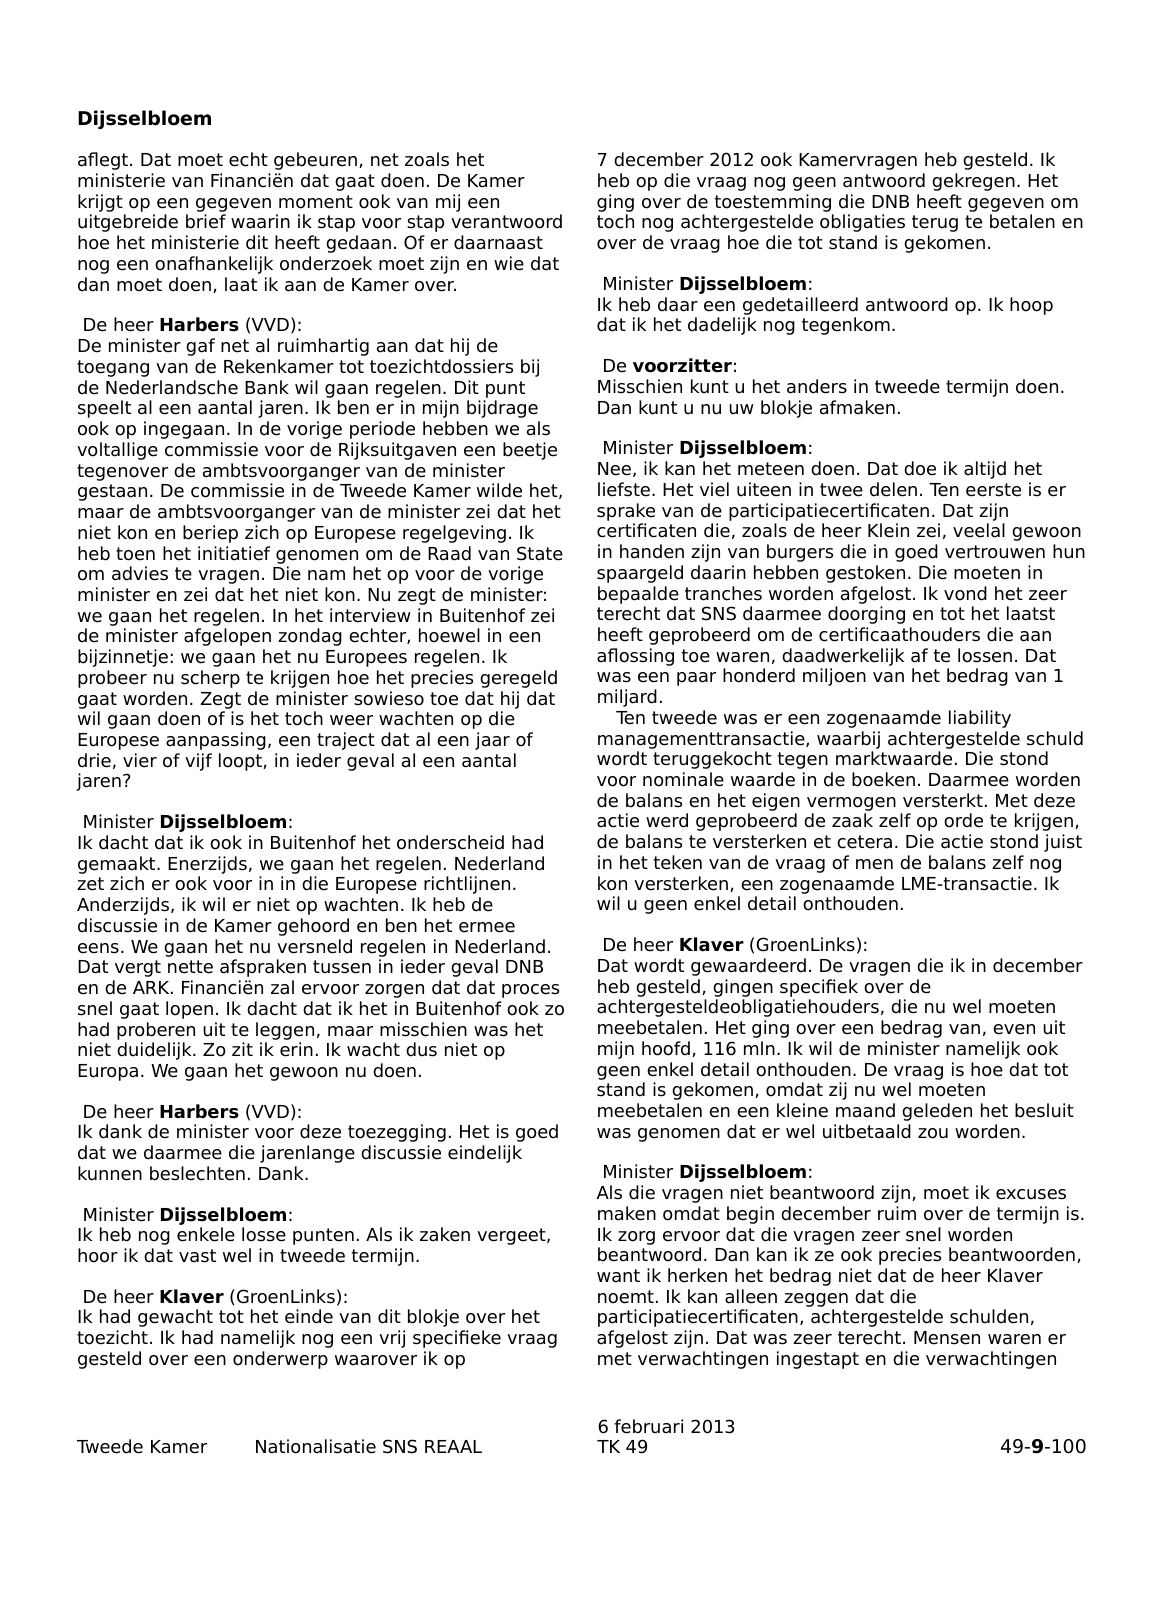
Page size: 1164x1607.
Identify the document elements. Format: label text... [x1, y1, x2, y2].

text aflegt. Dat moet echt gebeuren, net zoals het ministerie van Financiën dat gaat doen. De Kamer krijgt op een gegeven moment ook van mij een uitgebreide brief waarin ik stap voor stap verantwoord hoe het ministerie dit heeft gedaan. Of er daarnaast nog een onafhankelijk onderzoek moet zijn en wie dat dan moet doen, laat ik aan de Kamer over. [77, 150, 567, 295]
text Misschien kunt u het anders in tweede termijn doen. Dan kunt u nu uw blokje afmaken. [596, 377, 1087, 418]
text De heer Harbers (VVD): [77, 315, 567, 336]
text Ik dacht dat ik ook in Buitenhof het onderscheid had gemaakt. Enerzijds, we gaan het regelen. Nederland zet zich er ook voor in in die Europese richtlijnen. Anderzijds, ik wil er niet op wachten. Ik heb de discussie in de Kamer gehoord en ben het ermee eens. We gaan het nu versneld regelen in Nederland. Dat vergt nette afspraken tussen in ieder geval DNB en de ARK. Financiën zal ervoor zorgen dat dat proces snel gaat lopen. Ik dacht dat ik het in Buitenhof ook zo had proberen uit te leggen, maar misschien was het niet duidelijk. Zo zit ik erin. Ik wacht dus niet op Europa. We gaan het gewoon nu doen. [77, 833, 567, 1082]
text De heer Klaver (GroenLinks): [77, 1287, 567, 1307]
text Ten tweede was er een zogenaamde liability managementtransactie, waarbij achtergestelde schuld wordt teruggekocht tegen marktwaarde. Die stond voor nominale waarde in de boeken. Daarmee worden de balans en het eigen vermogen versterkt. Met deze actie werd geprobeerd de zaak zelf op orde te krijgen, de balans te versterken et cetera. Die actie stond juist in het teken van de vraag of men de balans zelf nog kon versterken, een zogenaamde LME-transactie. Ik wil u geen enkel detail onthouden. [596, 708, 1087, 915]
text De heer Harbers (VVD): [77, 1102, 567, 1122]
text Minister Dijsselbloem: [596, 1162, 1087, 1183]
text Minister Dijsselbloem: [77, 1204, 567, 1225]
text De heer Klaver (GroenLinks): [596, 935, 1087, 956]
text Dat wordt gewaardeerd. De vragen die ik in december heb gesteld, gingen specifiek over de achtergesteldeobligatiehouders, die nu wel moeten meebetalen. Het ging over een bedrag van, even uit mijn hoofd, 116 mln. Ik wil de minister namelijk ook geen enkel detail onthouden. De vraag is hoe dat tot stand is gekomen, omdat zij nu wel moeten meebetalen en een kleine maand geleden het besluit was genomen dat er wel uitbetaald zou worden. [596, 956, 1087, 1142]
text Minister Dijsselbloem: [596, 438, 1087, 459]
text Ik heb nog enkele losse punten. Als ik zaken vergeet, hoor ik dat vast wel in tweede termijn. [77, 1225, 567, 1267]
text Ik dank de minister voor deze toezegging. Het is goed dat we daarmee die jarenlange discussie eindelijk kunnen beslechten. Dank. [77, 1122, 567, 1184]
text 7 december 2012 ook Kamervragen heb gesteld. Ik heb op die vraag nog geen antwoord gekregen. Het ging over de toestemming die DNB heeft gegeven om toch nog achtergestelde obligaties terug te betalen en over de vraag hoe die tot stand is gekomen. [596, 150, 1087, 254]
text De minister gaf net al ruimhartig aan dat hij de toegang van de Rekenkamer tot toezichtdossiers bij de Nederlandsche Bank wil gaan regelen. Dit punt speelt al een aantal jaren. Ik ben er in mijn bijdrage ook op ingegaan. In de vorige periode hebben we als voltallige commissie voor de Rijksuitgaven een beetje tegenover de ambtsvoorganger van de minister gestaan. De commissie in de Tweede Kamer wilde het, maar de ambtsvoorganger van de minister zei dat het niet kon en beriep zich op Europese regelgeving. Ik heb toen het initiatief genomen om de Raad van State om advies te vragen. Die nam het op voor de vorige minister en zei dat het niet kon. Nu zegt de minister: we gaan het regelen. In het interview in Buitenhof zei de minister afgelopen zondag echter, hoewel in een bijzinnetje: we gaan het nu Europees regelen. Ik probeer nu scherp te krijgen hoe het precies geregeld gaat worden. Zegt de minister sowieso toe dat hij dat wil gaan doen of is het toch weer wachten op die Europese aanpassing, een traject dat al een jaar of drie, vier of vijf loopt, in ieder geval al een aantal jaren? [77, 336, 567, 792]
text Nee, ik kan het meteen doen. Dat doe ik altijd het liefste. Het viel uiteen in twee delen. Ten eerste is er sprake van de participatiecertificaten. Dat zijn certificaten die, zoals de heer Klein zei, veelal gewoon in handen zijn van burgers die in goed vertrouwen hun spaargeld daarin hebben gestoken. Die moeten in bepaalde tranches worden afgelost. Ik vond het zeer terecht dat SNS daarmee doorging en tot het laatst heeft geprobeerd om de certificaathouders die aan aflossing toe waren, daadwerkelijk af te lossen. Dat was een paar honderd miljoen van het bedrag van 1 miljard. [596, 459, 1087, 708]
text Ik had gewacht tot het einde van dit blokje over het toezicht. Ik had namelijk nog een vrij specifieke vraag gesteld over een onderwerp waarover ik op [77, 1307, 567, 1369]
text De voorzitter: [596, 356, 1087, 377]
text Ik heb daar een gedetailleerd antwoord op. Ik hoop dat ik het dadelijk nog tegenkom. [596, 294, 1087, 336]
text Als die vragen niet beantwoord zijn, moet ik excuses maken omdat begin december ruim over de termijn is. Ik zorg ervoor dat die vragen zeer snel worden beantwoord. Dan kan ik ze ook precies beantwoorden, want ik herken het bedrag niet dat de heer Klaver noemt. Ik kan alleen zeggen dat die participatiecertificaten, achtergestelde schulden, afgelost zijn. Dat was zeer terecht. Mensen waren er met verwachtingen ingestapt en die verwachtingen [596, 1183, 1087, 1369]
text Minister Dijsselbloem: [596, 274, 1087, 294]
text Minister Dijsselbloem: [77, 812, 567, 833]
